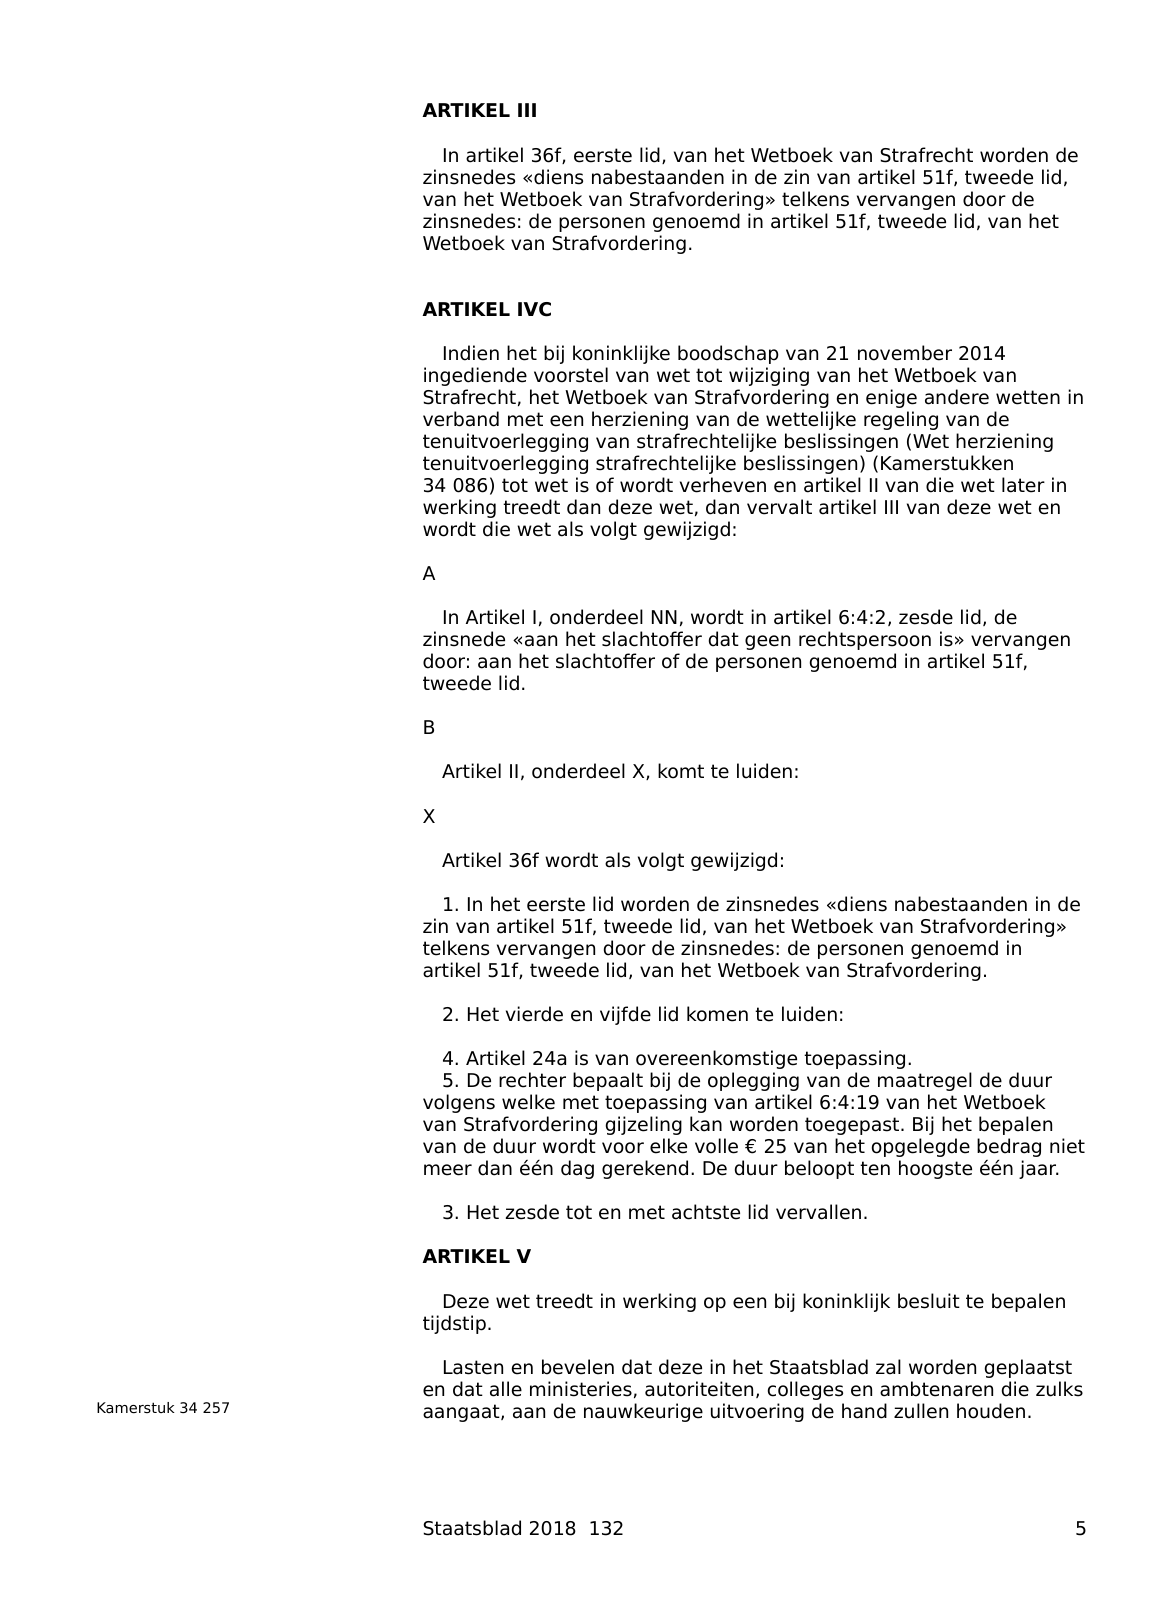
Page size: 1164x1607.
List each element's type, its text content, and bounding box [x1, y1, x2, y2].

text B [422, 717, 1087, 739]
text 5. De rechter bepaalt bij de oplegging van de maatregel de duur volgens welke met toepassing van artikel 6:4:19 van het Wetboek van Strafvordering gijzeling kan worden toegepast. Bij het bepalen van de duur wordt voor elke volle € 25 van het opgelegde bedrag niet meer dan één dag gerekend. De duur beloopt ten hoogste één jaar. [422, 1070, 1087, 1180]
text 4. Artikel 24a is van overeenkomstige toepassing. [422, 1048, 1087, 1070]
text A [422, 563, 1087, 585]
text In artikel 36f, eerste lid, van het Wetboek van Strafrecht worden de zinsnedes «diens nabestaanden in de zin van artikel 51f, tweede lid, van het Wetboek van Strafvordering» telkens vervangen door de zinsnedes: de personen genoemd in artikel 51f, tweede lid, van het Wetboek van Strafvordering. [422, 144, 1087, 254]
text 3. Het zesde tot en met achtste lid vervallen. [422, 1202, 1087, 1224]
subtitle ARTIKEL III [422, 100, 1087, 122]
text Artikel 36f wordt als volgt gewijzigd: [422, 850, 1087, 872]
text Kamerstuk 34 257 [77, 1400, 396, 1417]
text Artikel II, onderdeel X, komt te luiden: [422, 761, 1087, 783]
text 1. In het eerste lid worden de zinsnedes «diens nabestaanden in de zin van artikel 51f, tweede lid, van het Wetboek van Strafvordering» telkens vervangen door de zinsnedes: de personen genoemd in artikel 51f, tweede lid, van het Wetboek van Strafvordering. [422, 894, 1087, 982]
text X [422, 806, 1087, 828]
text Deze wet treedt in werking op een bij koninklijk besluit te bepalen tijdstip. [422, 1291, 1087, 1334]
text Lasten en bevelen dat deze in het Staatsblad zal worden geplaatst en dat alle ministeries, autoriteiten, colleges en ambtenaren die zulks aangaat, aan de nauwkeurige uitvoering de hand zullen houden. [422, 1357, 1087, 1423]
text In Artikel I, onderdeel NN, wordt in artikel 6:4:2, zesde lid, de zinsnede «aan het slachtoffer dat geen rechtspersoon is» vervangen door: aan het slachtoffer of de personen genoemd in artikel 51f, tweede lid. [422, 607, 1087, 695]
text 2. Het vierde en vijfde lid komen te luiden: [422, 1004, 1087, 1026]
subtitle ARTIKEL V [422, 1246, 1087, 1268]
subtitle ARTIKEL IVC [422, 299, 1087, 321]
text Indien het bij koninklijke boodschap van 21 november 2014 ingediende voorstel van wet tot wijziging van het Wetboek van Strafrecht, het Wetboek van Strafvordering en enige andere wetten in verband met een herziening van de wettelijke regeling van de tenuitvoerlegging van strafrechtelijke beslissingen (Wet herziening tenuitvoerlegging strafrechtelijke beslissingen) (Kamerstukken 34 086) tot wet is of wordt verheven en artikel II van die wet later in werking treedt dan deze wet, dan vervalt artikel III van deze wet en wordt die wet als volgt gewijzigd: [422, 343, 1087, 541]
